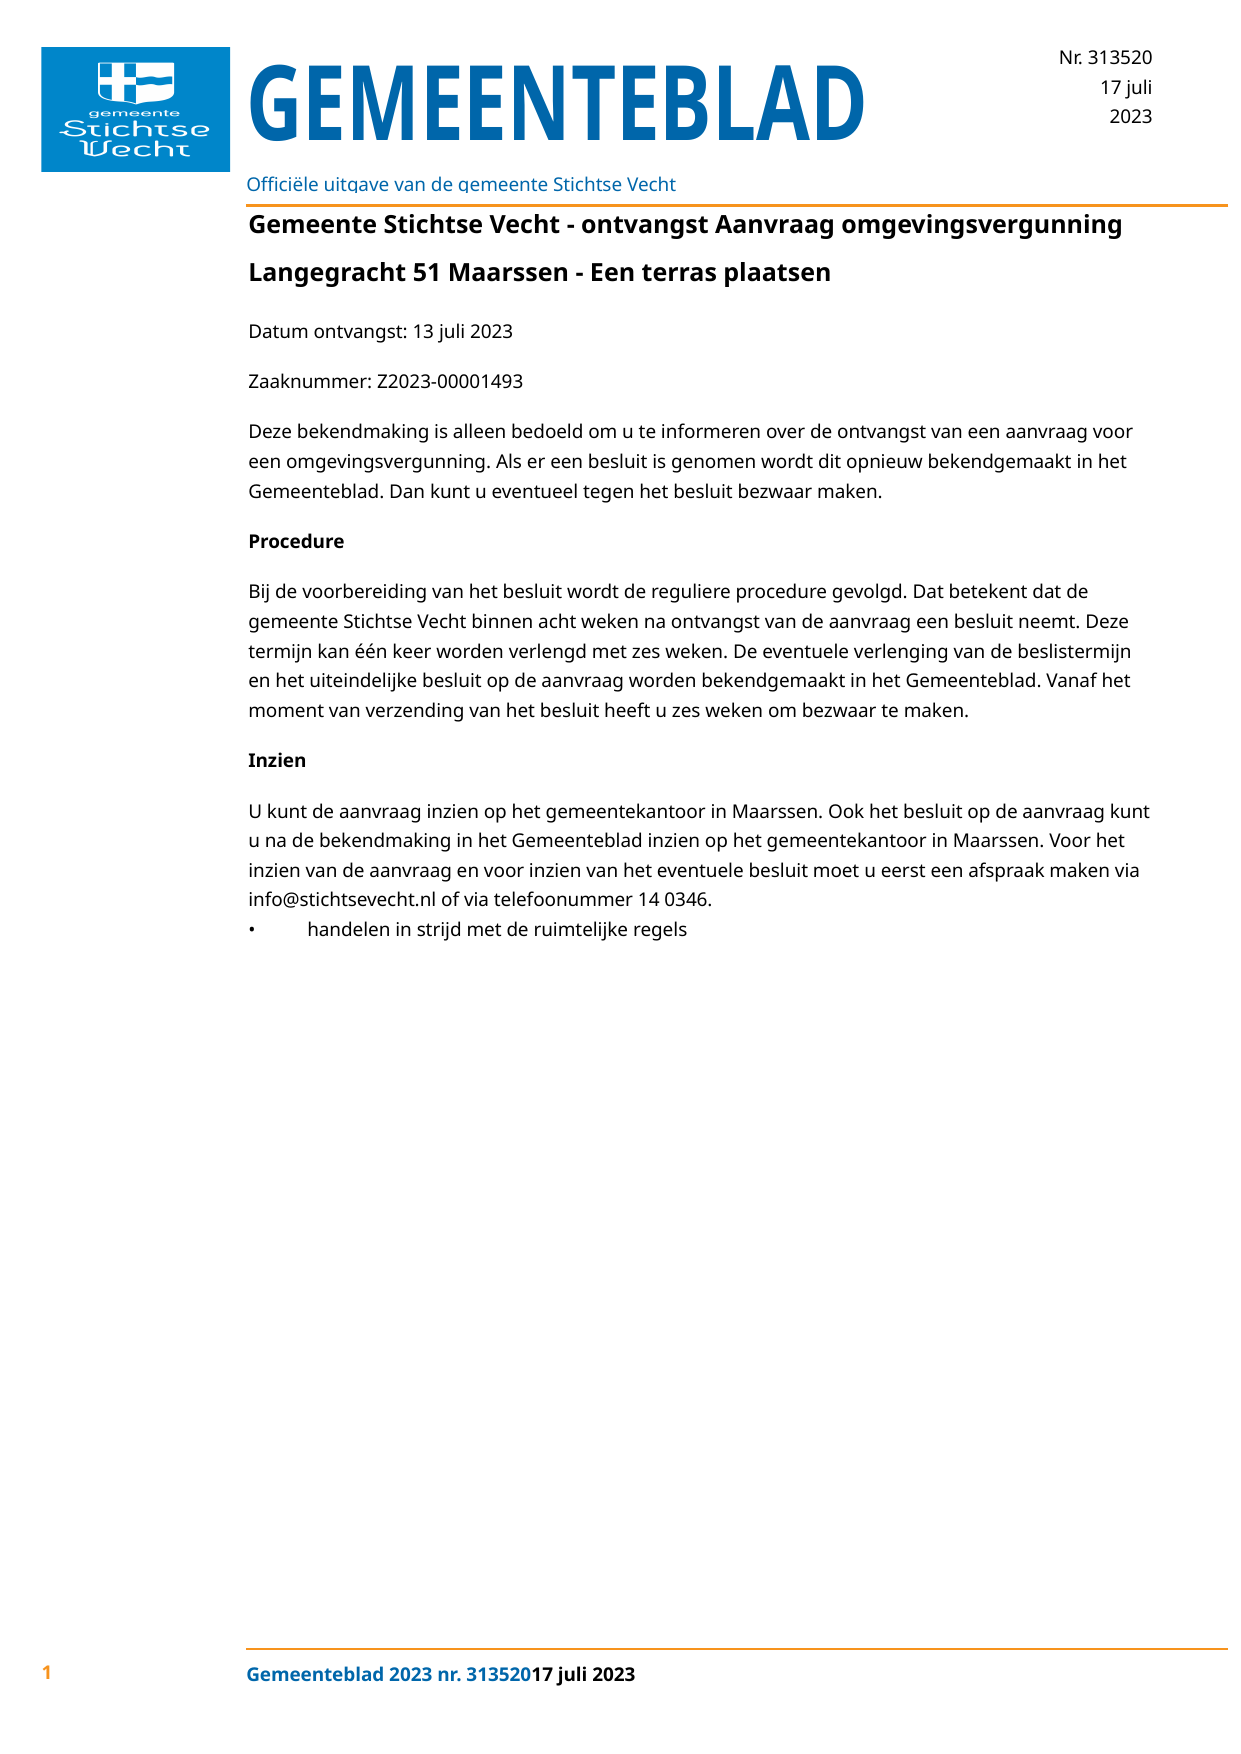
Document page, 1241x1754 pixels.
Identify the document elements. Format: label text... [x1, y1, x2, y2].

text Datum ontvangst: 13 juli 2023 [248, 318, 1152, 344]
text Procedure [248, 528, 1152, 554]
text Gemeente Stichtse Vecht - ontvangst Aanvraag omgevingsvergunning Langegracht 51 Maarssen - Een terras plaatsen [248, 207, 1152, 288]
picture [137, 63, 174, 103]
text Bij de voorbereiding van het besluit wordt de reguliere procedure gevolgd. Dat betekent dat de gemeente Stichtse Vecht binnen acht weken na ontvangst van de aanvraag een besluit neemt. Deze termijn kan één keer worden verlengd met zes weken. De eventuele verlenging van de beslistermijn en het uiteindelijke besluit op de aanvraag worden bekendgemaakt in het Gemeenteblad. Vanaf het moment van verzending van het besluit heeft u zes weken om bezwaar te maken. [248, 579, 1152, 723]
text Inzien [248, 747, 1152, 773]
list handelen in strijd met de ruimtelijke regels [248, 916, 1152, 942]
text U kunt de aanvraag inzien op het gemeentekantoor in Maarssen. Ook het besluit op de aanvraag kunt u na de bekendmaking in het Gemeenteblad inzien op het gemeentekantoor in Maarssen. Voor het inzien van de aanvraag en voor inzien van het eventuele besluit moet u eerst een afspraak maken via info@stichtsevecht.nl of via telefoonummer 14 0346. [248, 798, 1152, 912]
text Deze bekendmaking is alleen bedoeld om u te informeren over de ontvangst van een aanvraag voor een omgevingsvergunning. Als er een besluit is genomen wordt dit opnieuw bekendgemaakt in het Gemeenteblad. Dan kunt u eventueel tegen het besluit bezwaar maken. [248, 419, 1152, 504]
picture [99, 63, 135, 101]
text Zaaknummer: Z2023-00001493 [248, 368, 1152, 394]
